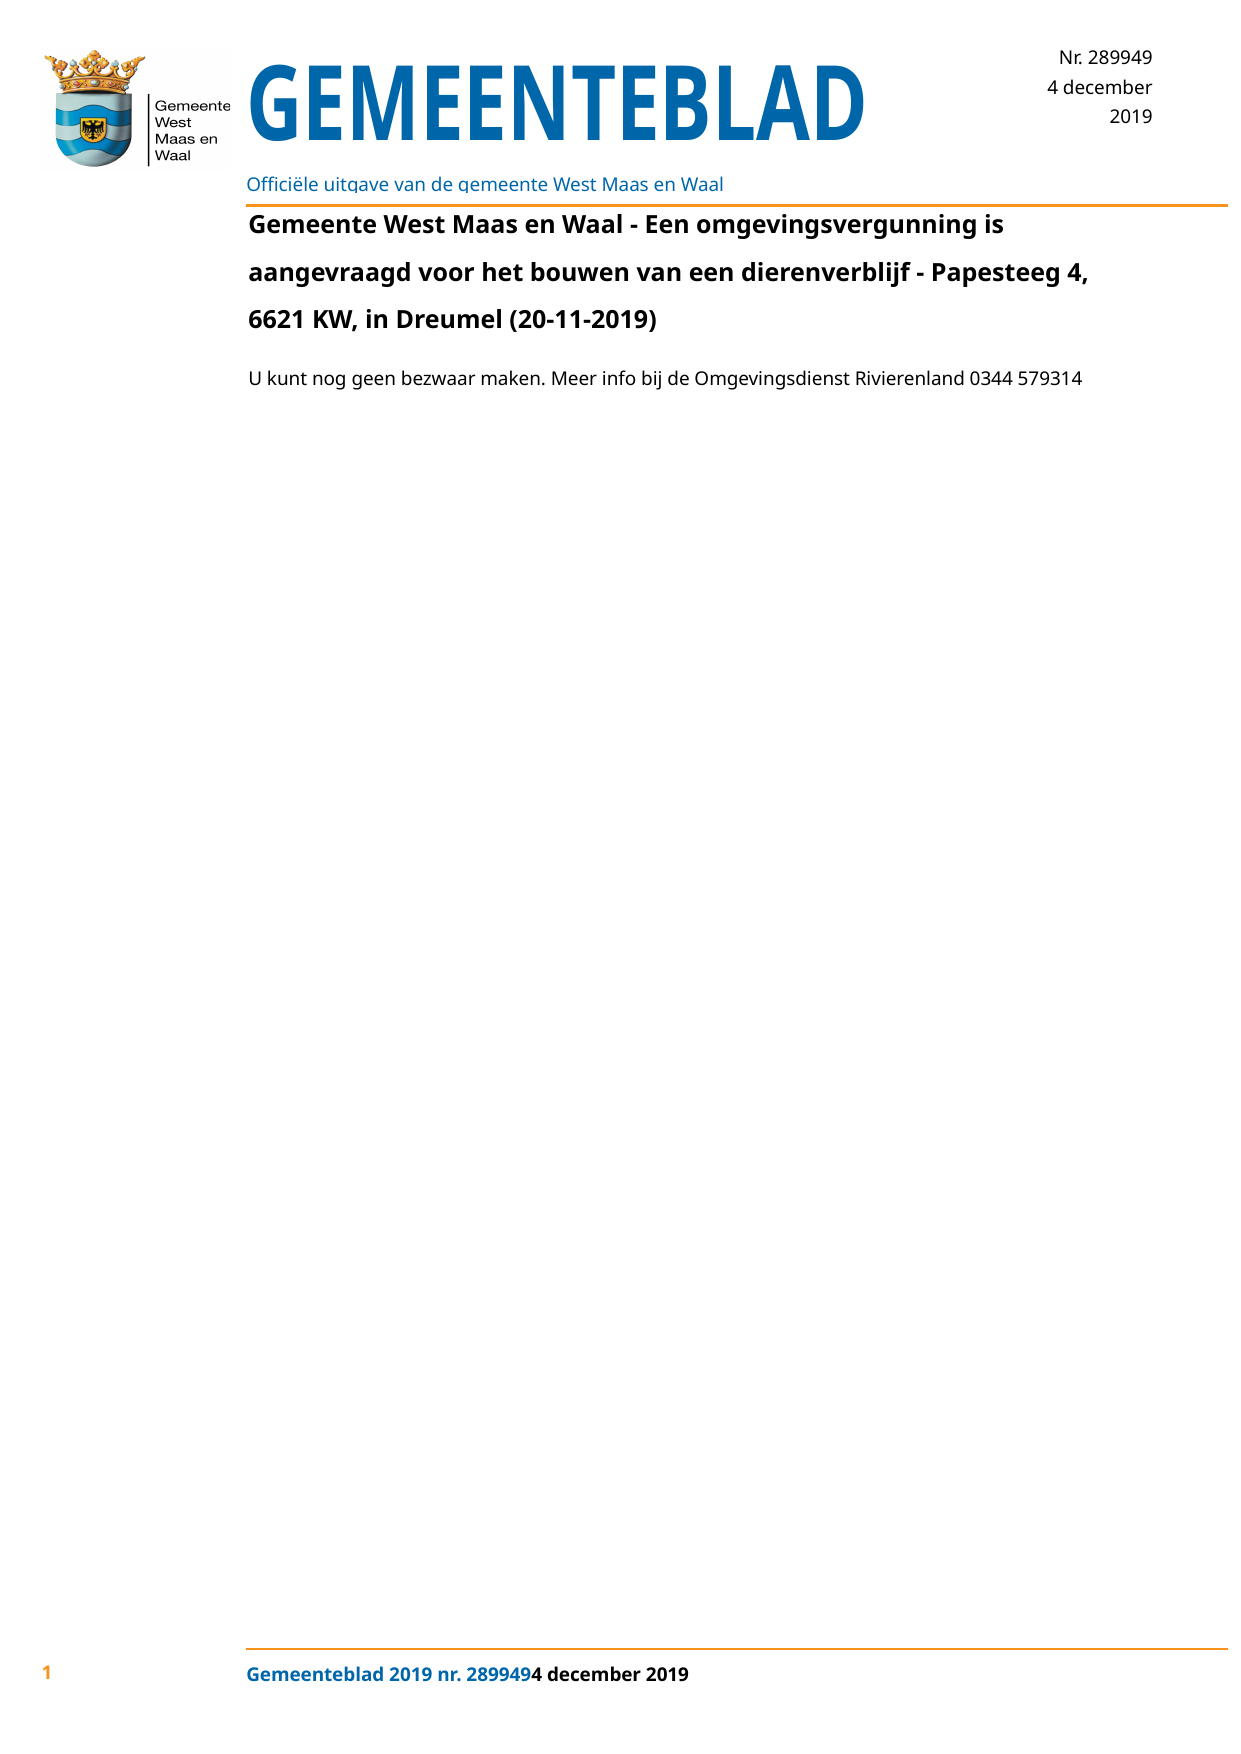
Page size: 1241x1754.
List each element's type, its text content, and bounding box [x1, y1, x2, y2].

text Gemeente West Maas en Waal - Een omgevingsvergunning is aangevraagd voor het bouwen van een dierenverblijf - Papesteeg 4, 6621 KW, in Dreumel (20-11-2019) [248, 207, 1152, 336]
text U kunt nog geen bezwaar maken. Meer info bij de Omgevingsdienst Rivierenland 0344 579314 [248, 366, 1152, 391]
picture [41, 47, 231, 172]
